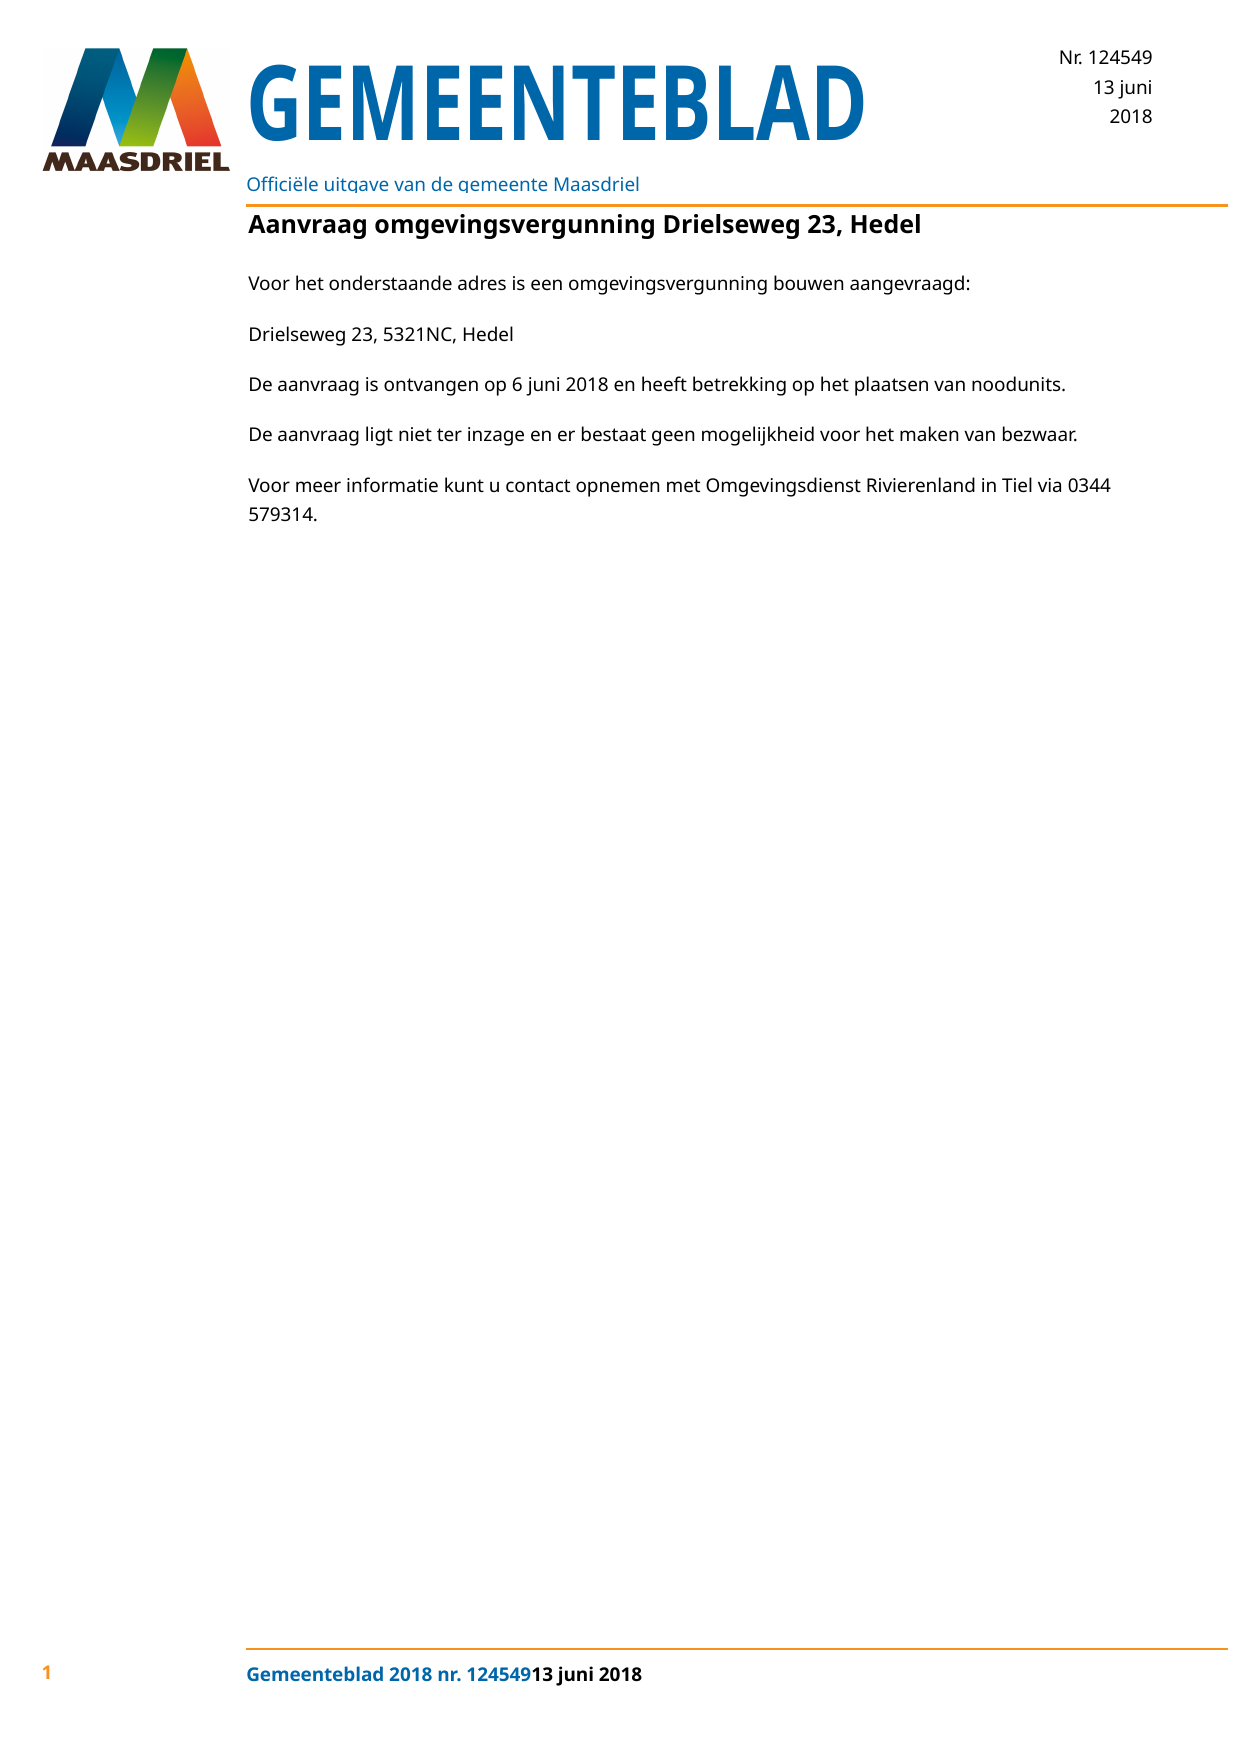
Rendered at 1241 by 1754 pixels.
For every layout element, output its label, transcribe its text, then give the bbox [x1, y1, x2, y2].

text Drielseweg 23, 5321NC, Hedel [248, 321, 1152, 346]
text De aanvraag ligt niet ter inzage en er bestaat geen mogelijkheid voor het maken van bezwaar. [248, 422, 1152, 447]
text Aanvraag omgevingsvergunning Drielseweg 23, Hedel [248, 207, 1152, 241]
text Voor meer informatie kunt u contact opnemen met Omgevingsdienst Rivierenland in Tiel via 0344 579314. [248, 472, 1152, 527]
text Voor het onderstaande adres is een omgevingsvergunning bouwen aangevraagd: [248, 270, 1152, 296]
picture [41, 47, 231, 172]
text De aanvraag is ontvangen op 6 juni 2018 en heeft betrekking op het plaatsen van noodunits. [248, 371, 1152, 397]
